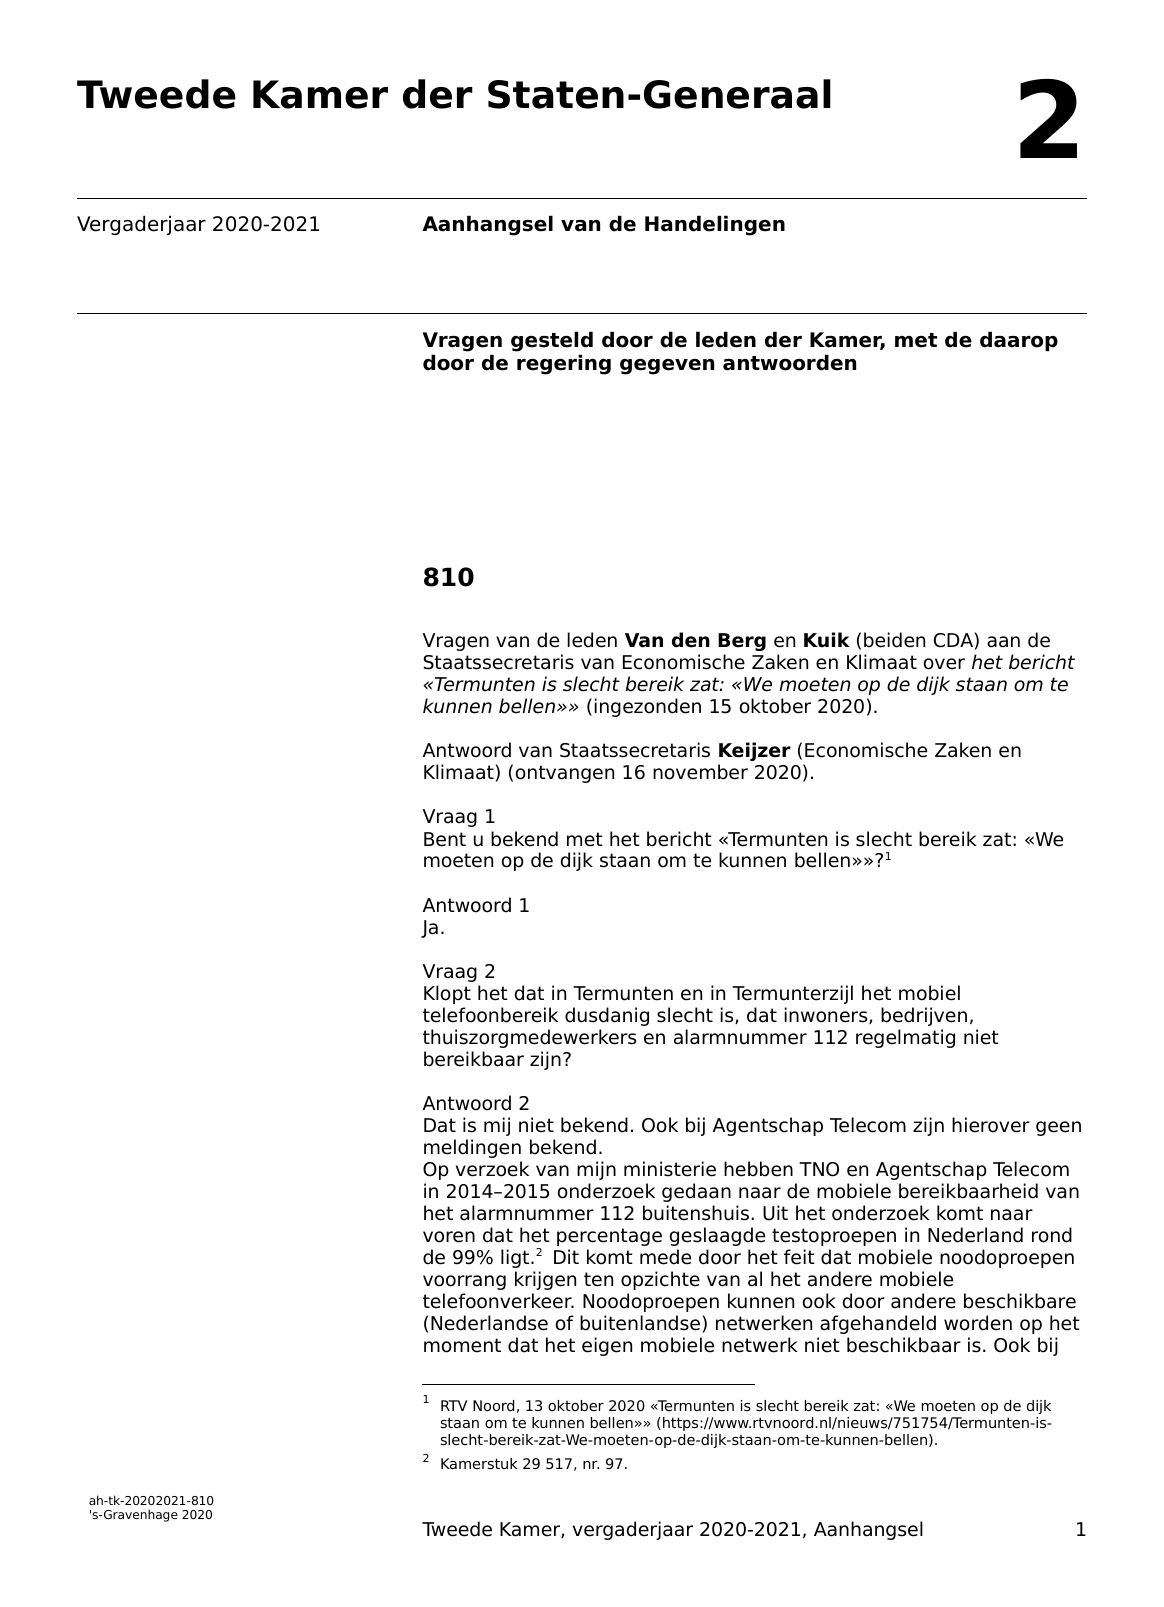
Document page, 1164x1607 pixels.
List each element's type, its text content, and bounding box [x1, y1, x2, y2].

table_cell [77, 314, 422, 375]
text Klopt het dat in Termunten en in Termunterzijl het mobiel telefoonbereik dusdanig slecht is, dat inwoners, bedrijven, thuiszorgmedewerkers en alarmnummer 112 regelmatig niet bereikbaar zijn? [422, 983, 1087, 1071]
table_cell Aanhangsel van de Handelingen [422, 199, 1087, 313]
text Dat is mij niet bekend. Ook bij Agentschap Telecom zijn hierover geen meldingen bekend. [422, 1115, 1087, 1159]
table_cell Vragen gesteld door de leden der Kamer, met de daarop door de regering gegeven antwoorden [422, 314, 1087, 375]
text 810 [422, 563, 1087, 592]
text Antwoord 1 [422, 894, 1087, 917]
text Kamerstuk 29 517, nr. 97. [422, 1452, 1087, 1474]
table_header 2 [886, 59, 1087, 198]
text Bent u bekend met het bericht «Termunten is slecht bereik zat: «We moeten op de dijk staan om te kunnen bellen»»? [422, 828, 1087, 872]
text Vraag 2 [422, 961, 1087, 983]
text Op verzoek van mijn ministerie hebben TNO en Agentschap Telecom in 2014–2015 onderzoek gedaan naar de mobiele bereikbaarheid van het alarmnummer 112 buitenshuis. Uit het onderzoek komt naar voren dat het percentage geslaagde testoproepen in Nederland rond de 99% ligt. Dit komt mede door het feit dat mobiele noodoproepen voorrang krijgen ten opzichte van al het andere mobiele telefoonverkeer. Noodoproepen kunnen ook door andere beschikbare (Nederlandse of buitenlandse) netwerken afgehandeld worden op het moment dat het eigen mobiele netwerk niet beschikbaar is. Ook bij [422, 1159, 1087, 1357]
text Ja. [422, 917, 1087, 938]
text Antwoord 2 [422, 1093, 1087, 1115]
text Antwoord van Staatssecretaris Keijzer (Economische Zaken en Klimaat) (ontvangen 16 november 2020). [422, 740, 1087, 784]
text Vragen van de leden Van den Berg en Kuik (beiden CDA) aan de Staatssecretaris van Economische Zaken en Klimaat over het bericht «Termunten is slecht bereik zat: «We moeten op de dijk staan om te kunnen bellen»» (ingezonden 15 oktober 2020). [422, 630, 1087, 718]
table_cell Vergaderjaar 2020-2021 [77, 199, 422, 313]
text RTV Noord, 13 oktober 2020 «Termunten is slecht bereik zat: «We moeten op de dijk staan om te kunnen bellen»» (https://www.rtvnoord.nl/nieuws/751754/Termunten-is-slecht-bereik-zat-We-moeten-op-de-dijk-staan-om-te-kunnen-bellen). [422, 1393, 1087, 1449]
text ah-tk-20202021-810 [88, 1494, 323, 1508]
text 's-Gravenhage 2020 [88, 1508, 323, 1522]
table_header Tweede Kamer der Staten-Generaal [77, 59, 886, 198]
text Vraag 1 [422, 806, 1087, 828]
